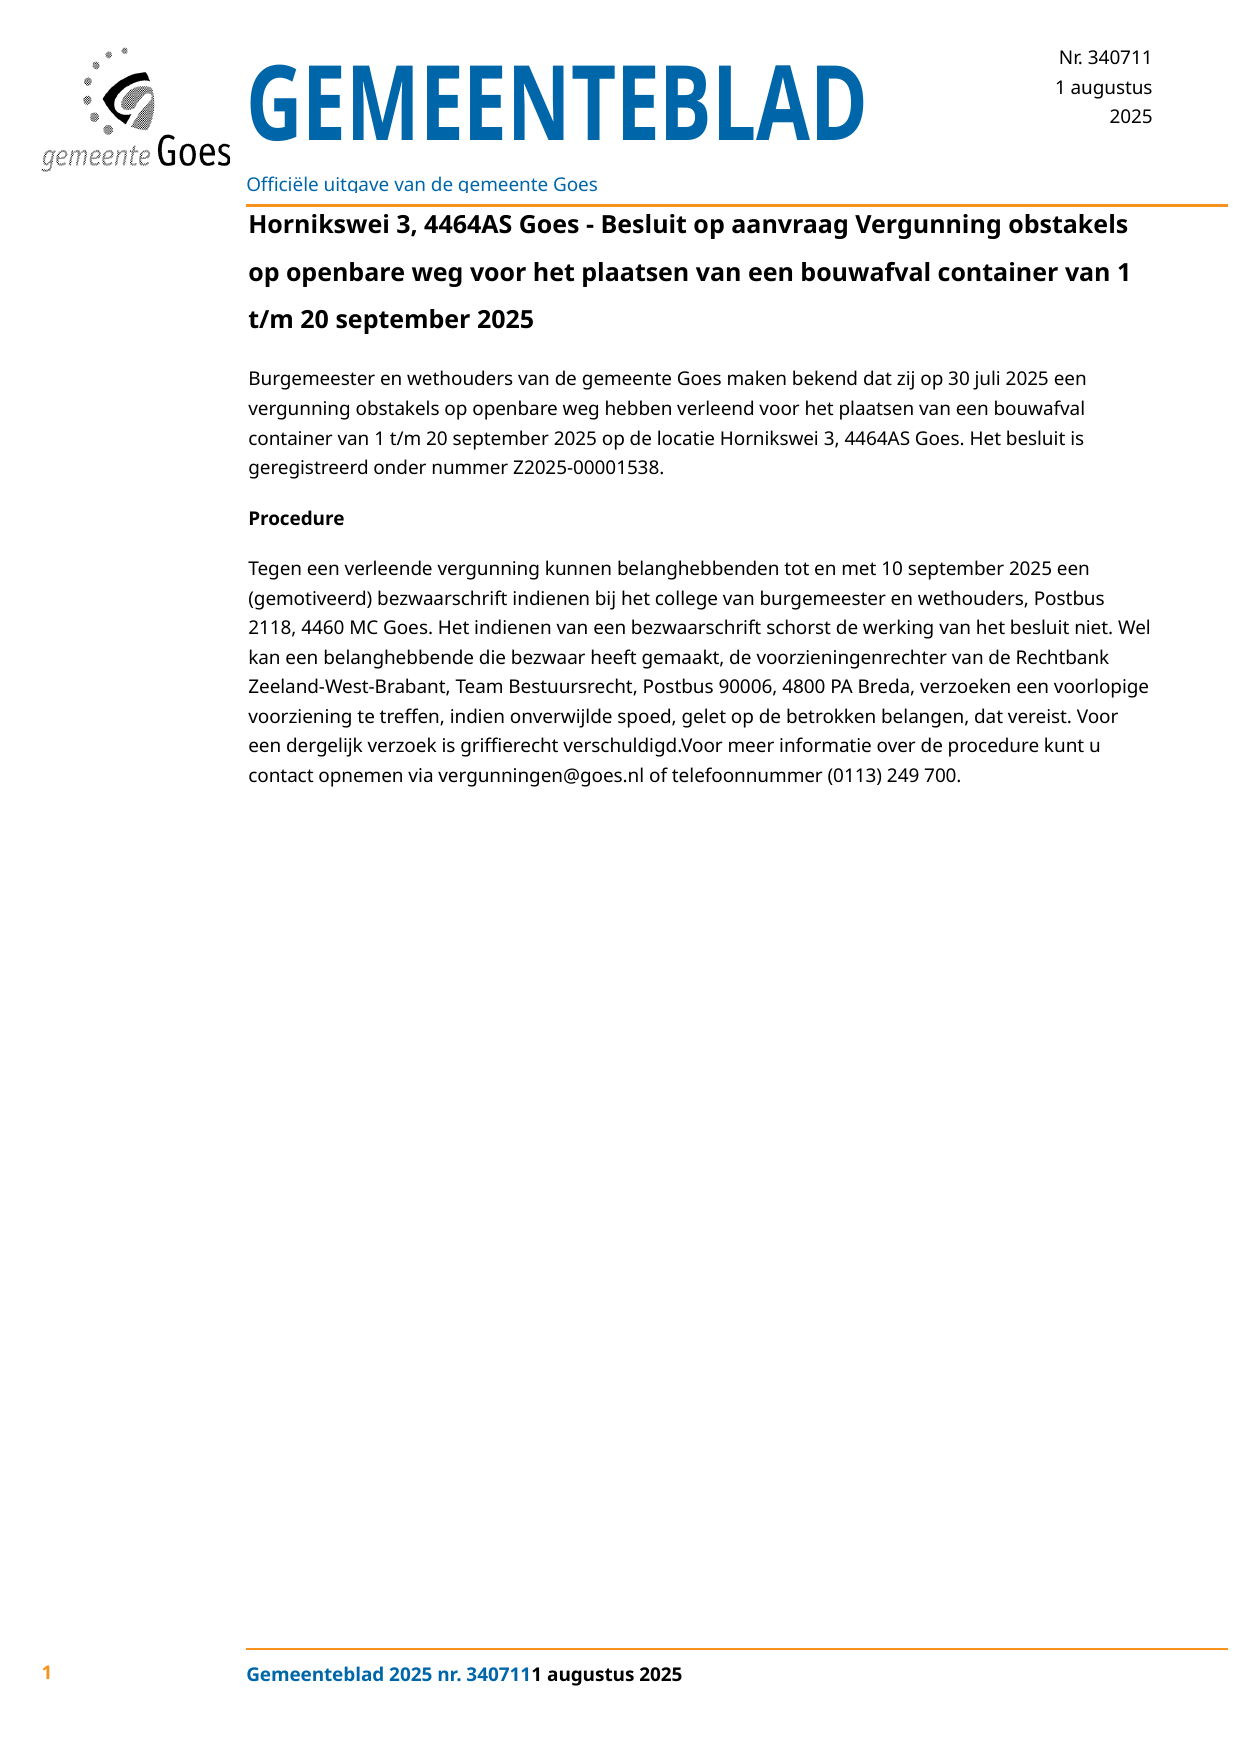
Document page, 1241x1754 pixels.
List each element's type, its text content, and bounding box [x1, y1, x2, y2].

text Procedure [248, 505, 1152, 530]
text Burgemeester en wethouders van de gemeente Goes maken bekend dat zij op 30 juli 2025 een vergunning obstakels op openbare weg hebben verleend voor het plaatsen van een bouwafval container van 1 t/m 20 september 2025 op de locatie Hornikswei 3, 4464AS Goes. Het besluit is geregistreerd onder nummer Z2025-00001538. [248, 366, 1152, 480]
text Hornikswei 3, 4464AS Goes - Besluit op aanvraag Vergunning obstakels op openbare weg voor het plaatsen van een bouwafval container van 1 t/m 20 september 2025 [248, 207, 1152, 336]
text Tegen een verleende vergunning kunnen belanghebbenden tot en met 10 september 2025 een (gemotiveerd) bezwaarschrift indienen bij het college van burgemeester en wethouders, Postbus 2118, 4460 MC Goes. Het indienen van een bezwaarschrift schorst de werking van het besluit niet. Wel kan een belanghebbende die bezwaar heeft gemaakt, de voorzieningenrechter van de Rechtbank Zeeland-West-Brabant, Team Bestuursrecht, Postbus 90006, 4800 PA Breda, verzoeken een voorlopige voorziening te treffen, indien onverwijlde spoed, gelet op de betrokken belangen, dat vereist. Voor een dergelijk verzoek is griffierecht verschuldigd.Voor meer informatie over de procedure kunt u contact opnemen via vergunningen@goes.nl of telefoonnummer (0113) 249 700. [248, 555, 1152, 788]
picture [41, 47, 231, 172]
